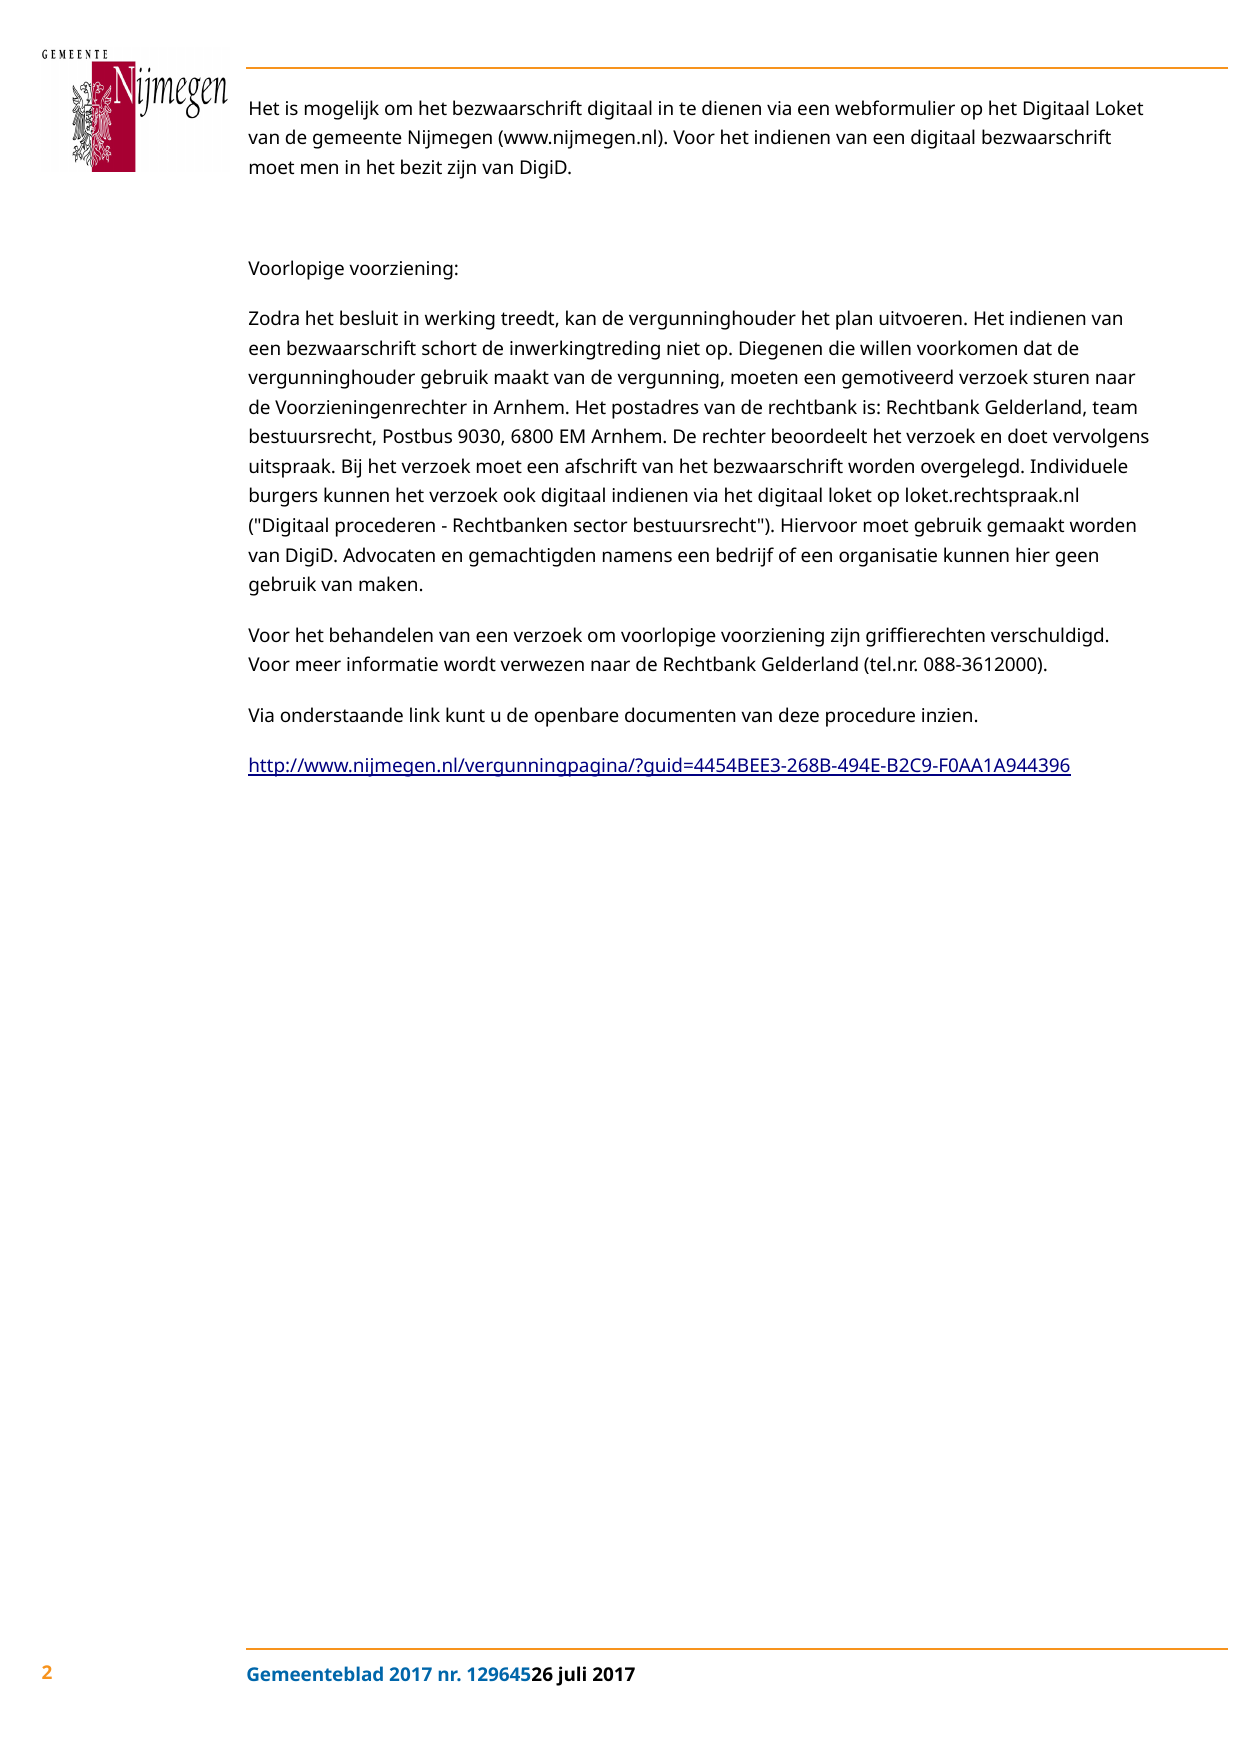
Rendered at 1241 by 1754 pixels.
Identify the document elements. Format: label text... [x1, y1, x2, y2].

text Zodra het besluit in werking treedt, kan de vergunninghouder het plan uitvoeren. Het indienen van een bezwaarschrift schort de inwerkingtreding niet op. Diegenen die willen voorkomen dat de vergunninghouder gebruik maakt van de vergunning, moeten een gemotiveerd verzoek sturen naar de Voorzieningenrechter in Arnhem. Het postadres van de rechtbank is: Rechtbank Gelderland, team bestuursrecht, Postbus 9030, 6800 EM Arnhem. De rechter beoordeelt het verzoek en doet vervolgens uitspraak. Bij het verzoek moet een afschrift van het bezwaarschrift worden overgelegd. Individuele burgers kunnen het verzoek ook digitaal indienen via het digitaal loket op loket.rechtspraak.nl ("Digitaal procederen - Rechtbanken sector bestuursrecht"). Hiervoor moet gebruik gemaakt worden van DigiD. Advocaten en gemachtigden namens een bedrijf of een organisatie kunnen hier geen gebruik van maken. [248, 305, 1152, 597]
picture [41, 47, 231, 172]
text Voor het behandelen van een verzoek om voorlopige voorziening zijn griffierechten verschuldigd. Voor meer informatie wordt verwezen naar de Rechtbank Gelderland (tel.nr. 088-3612000). [248, 622, 1152, 677]
text http://www.nijmegen.nl/vergunningpagina/?guid=4454BEE3-268B-494E-B2C9-F0AA1A944396 [248, 752, 1152, 778]
text Voorlopige voorziening: [248, 255, 1152, 281]
text Het is mogelijk om het bezwaarschrift digitaal in te dienen via een webformulier op het Digitaal Loket van de gemeente Nijmegen (www.nijmegen.nl). Voor het indienen van een digitaal bezwaarschrift moet men in het bezit zijn van DigiD. [248, 95, 1152, 180]
text Via onderstaande link kunt u de openbare documenten van deze procedure inzien. [248, 702, 1152, 728]
